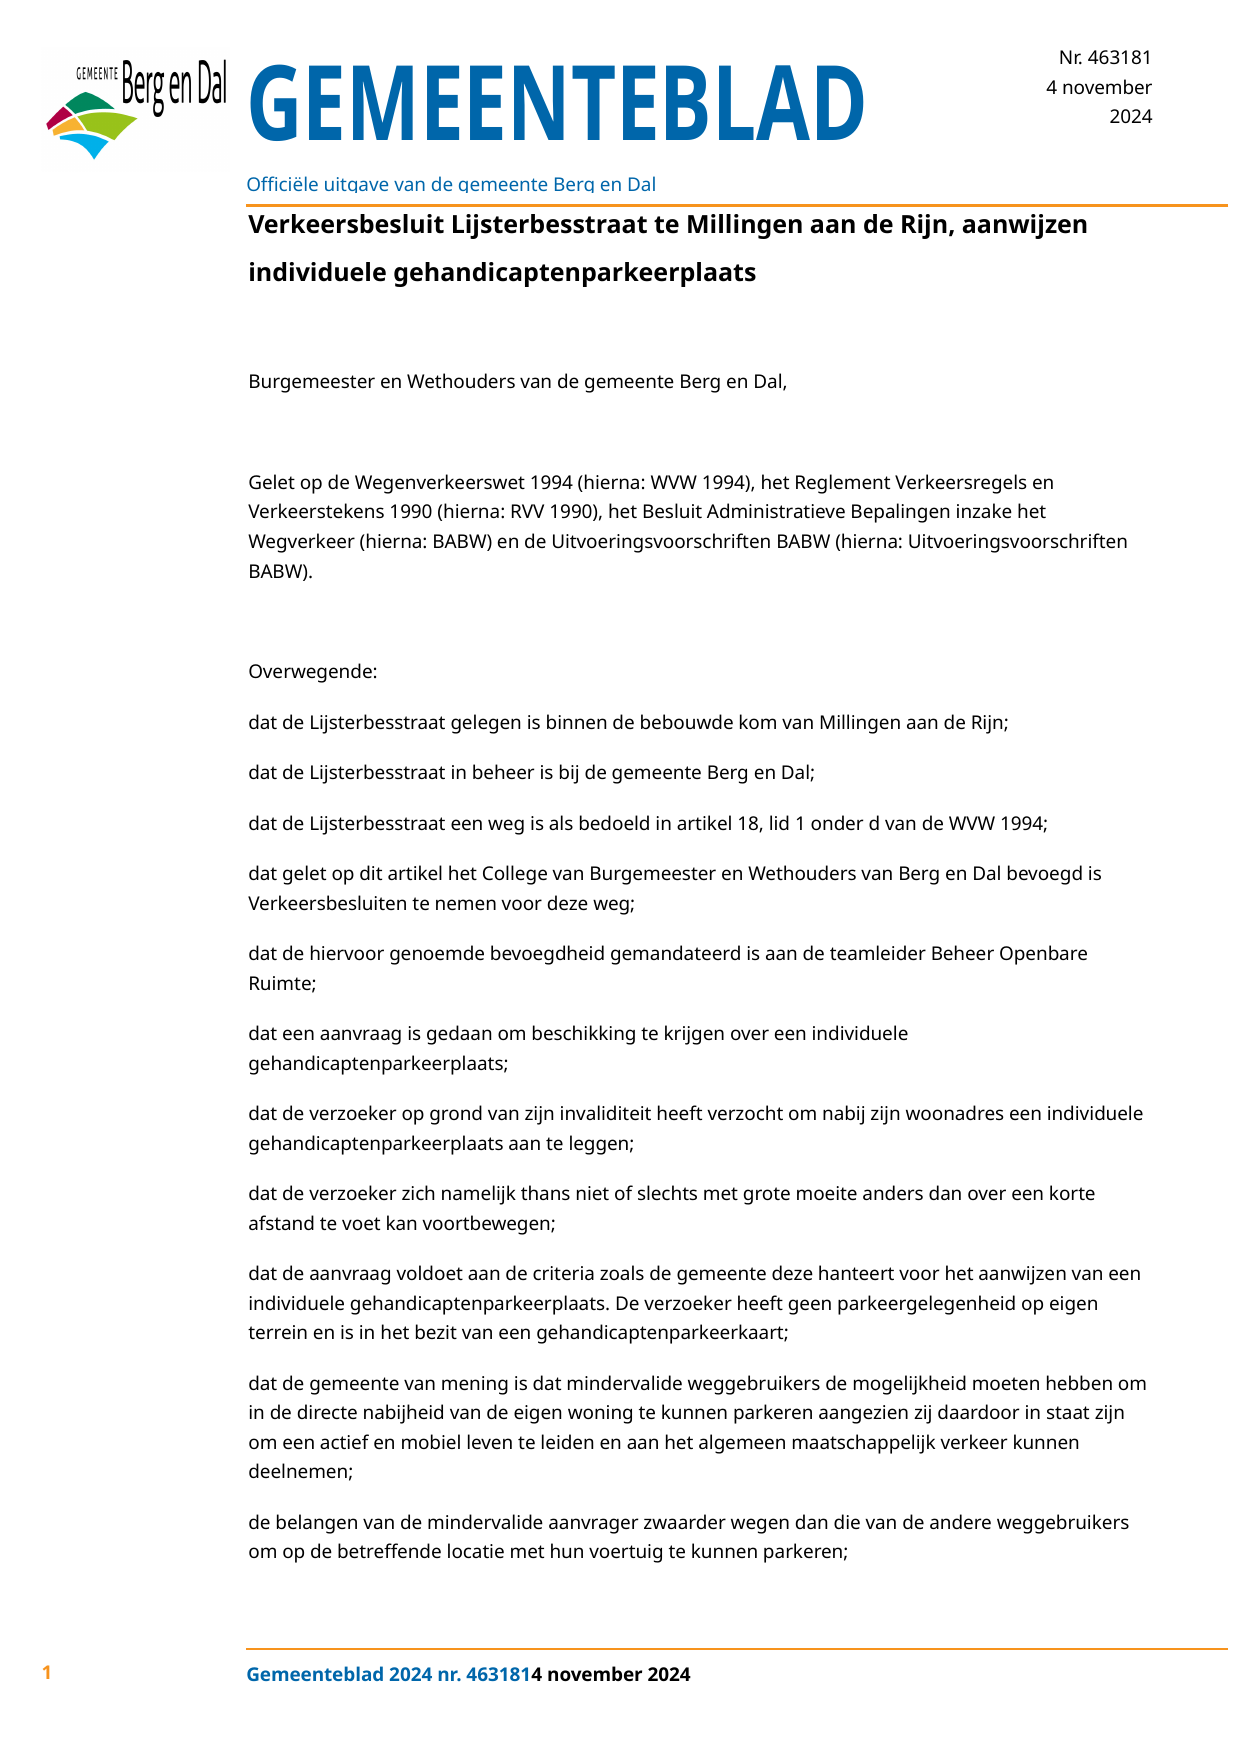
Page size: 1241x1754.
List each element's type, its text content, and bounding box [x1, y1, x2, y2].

text dat de verzoeker op grond van zijn invaliditeit heeft verzocht om nabij zijn woonadres een individuele gehandicaptenparkeerplaats aan te leggen; [248, 1100, 1152, 1156]
text dat de gemeente van mening is dat mindervalide weggebruikers de mogelijkheid moeten hebben om in de directe nabijheid van de eigen woning te kunnen parkeren aangezien zij daardoor in staat zijn om een actief en mobiel leven te leiden en aan het algemeen maatschappelijk verkeer kunnen deelnemen; [248, 1370, 1152, 1484]
text dat gelet op dit artikel het College van Burgemeester en Wethouders van Berg en Dal bevoegd is Verkeersbesluiten te nemen voor deze weg; [248, 860, 1152, 916]
text Verkeersbesluit Lijsterbesstraat te Millingen aan de Rijn, aanwijzen individuele gehandicaptenparkeerplaats [248, 207, 1152, 288]
text de belangen van de mindervalide aanvrager zwaarder wegen dan die van de andere weggebruikers om op de betreffende locatie met hun voertuig te kunnen parkeren; [248, 1509, 1152, 1564]
text dat een aanvraag is gedaan om beschikking te krijgen over een individuele gehandicaptenparkeerplaats; [248, 1020, 1152, 1076]
text Burgemeester en Wethouders van de gemeente Berg en Dal, [248, 368, 1152, 394]
text dat de Lijsterbesstraat een weg is als bedoeld in artikel 18, lid 1 onder d van de WVW 1994; [248, 810, 1152, 836]
text dat de Lijsterbesstraat gelegen is binnen de bebouwde kom van Millingen aan de Rijn; [248, 709, 1152, 735]
text dat de aanvraag voldoet aan de criteria zoals de gemeente deze hanteert voor het aanwijzen van een individuele gehandicaptenparkeerplaats. De verzoeker heeft geen parkeergelegenheid op eigen terrein en is in het bezit van een gehandicaptenparkeerkaart; [248, 1260, 1152, 1345]
text Gelet op de Wegenverkeerswet 1994 (hierna: WVW 1994), het Reglement Verkeersregels en Verkeerstekens 1990 (hierna: RVV 1990), het Besluit Administratieve Bepalingen inzake het Wegverkeer (hierna: BABW) en de Uitvoeringsvoorschriften BABW (hierna: Uitvoeringsvoorschriften BABW). [248, 469, 1152, 583]
picture [41, 47, 231, 172]
text dat de Lijsterbesstraat in beheer is bij de gemeente Berg en Dal; [248, 759, 1152, 785]
text dat de hiervoor genoemde bevoegdheid gemandateerd is aan de teamleider Beheer Openbare Ruimte; [248, 940, 1152, 996]
text dat de verzoeker zich namelijk thans niet of slechts met grote moeite anders dan over een korte afstand te voet kan voortbewegen; [248, 1180, 1152, 1236]
text Overwegende: [248, 659, 1152, 684]
